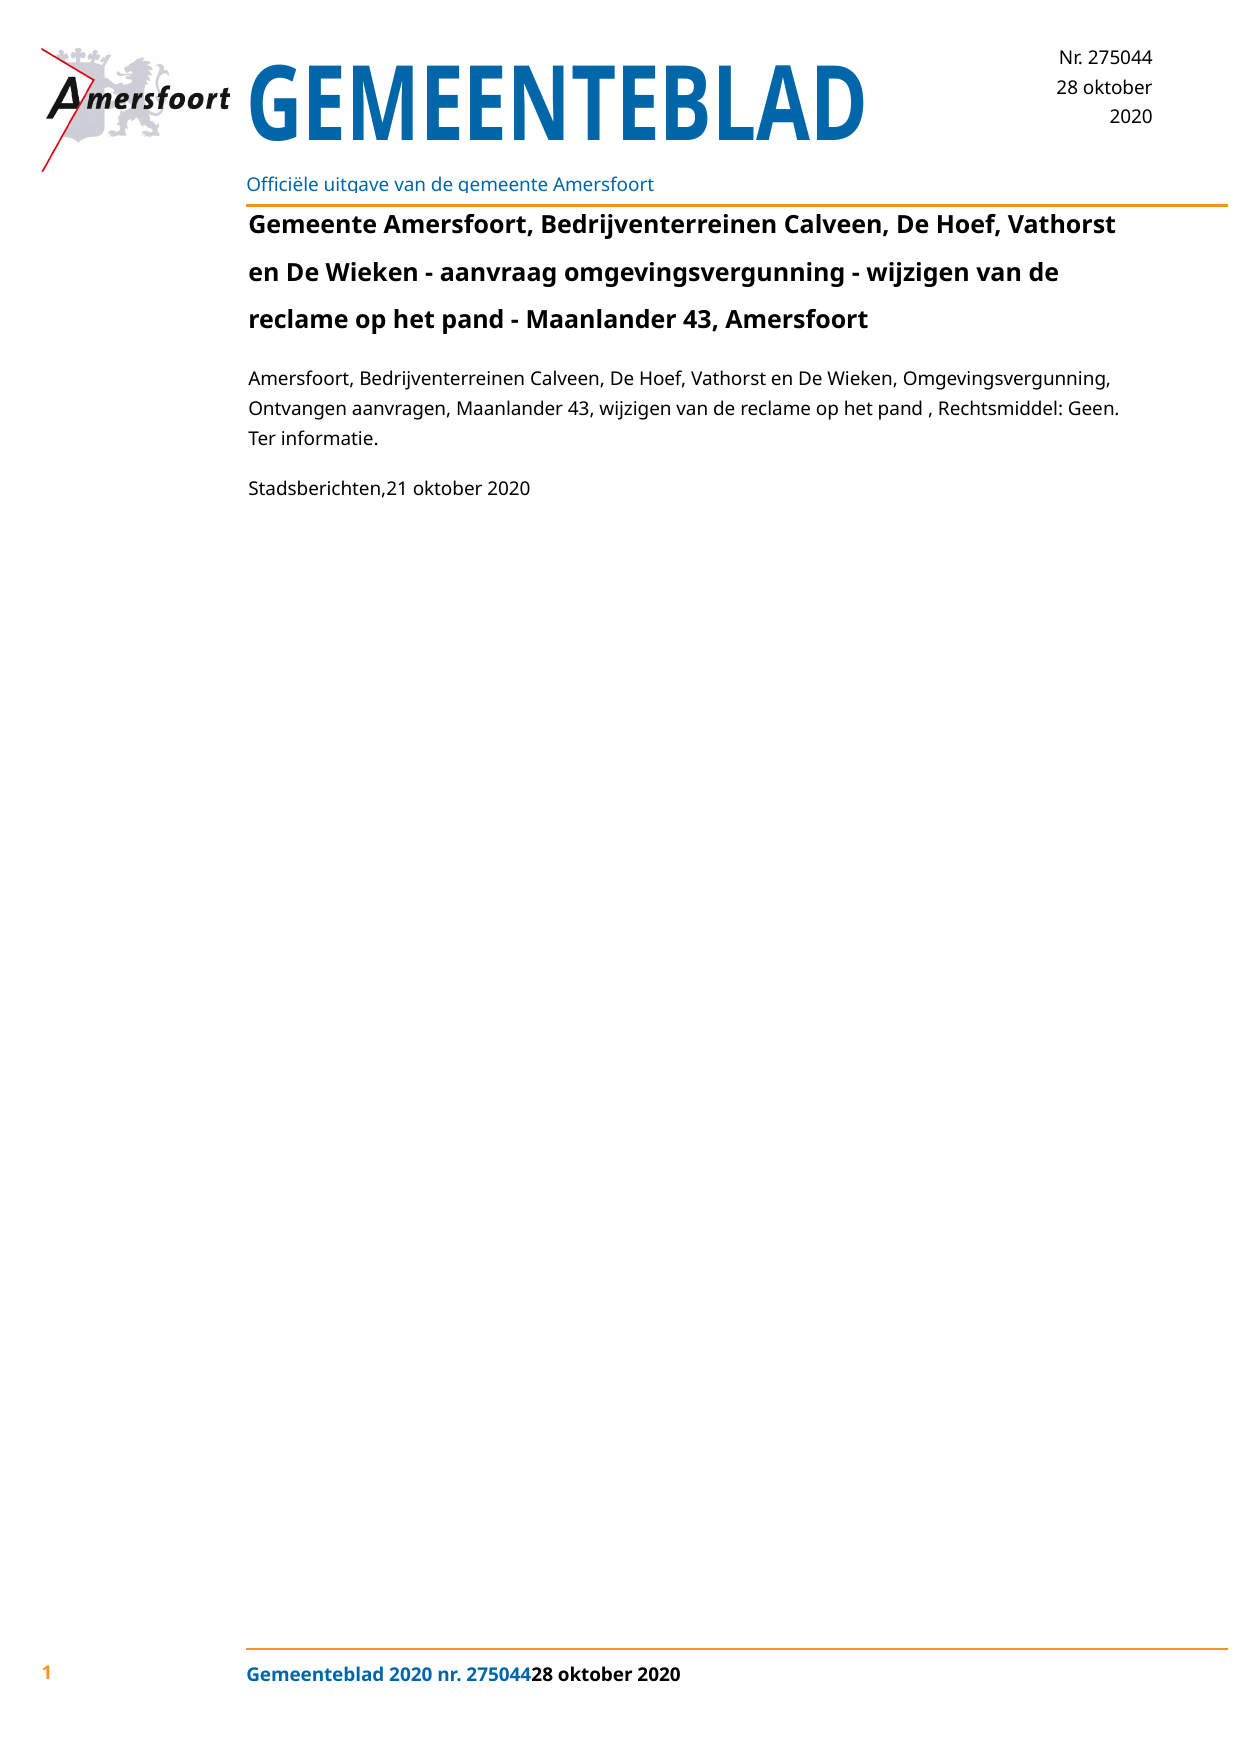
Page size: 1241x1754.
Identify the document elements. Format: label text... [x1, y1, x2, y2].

picture [41, 47, 231, 172]
text Stadsberichten,21 oktober 2020 [248, 475, 1152, 501]
text Gemeente Amersfoort, Bedrijventerreinen Calveen, De Hoef, Vathorst en De Wieken - aanvraag omgevingsvergunning - wijzigen van de reclame op het pand - Maanlander 43, Amersfoort [248, 207, 1152, 336]
text Amersfoort, Bedrijventerreinen Calveen, De Hoef, Vathorst en De Wieken, Omgevingsvergunning, Ontvangen aanvragen, Maanlander 43, wijzigen van de reclame op het pand , Rechtsmiddel: Geen. Ter informatie. [248, 366, 1152, 450]
